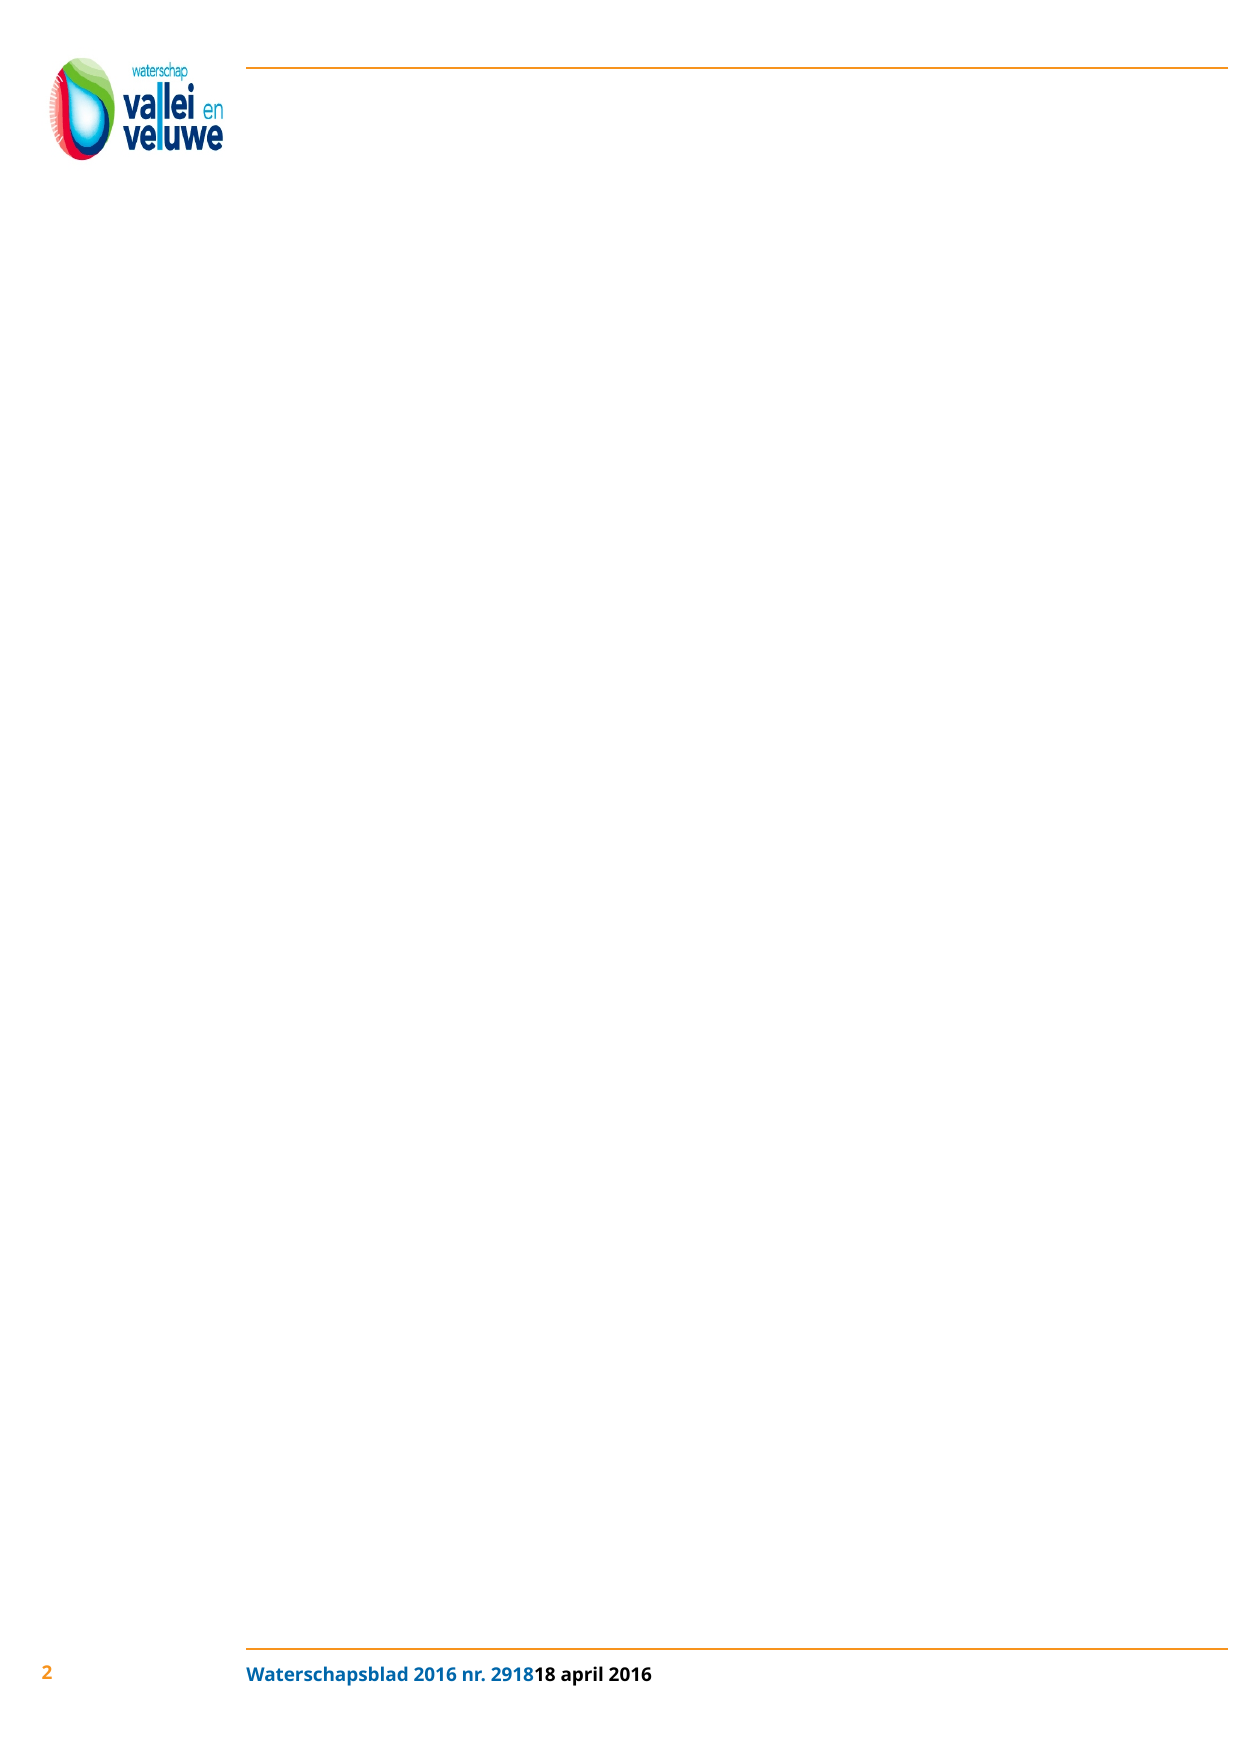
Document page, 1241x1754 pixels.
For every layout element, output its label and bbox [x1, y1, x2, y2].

picture [41, 47, 231, 172]
